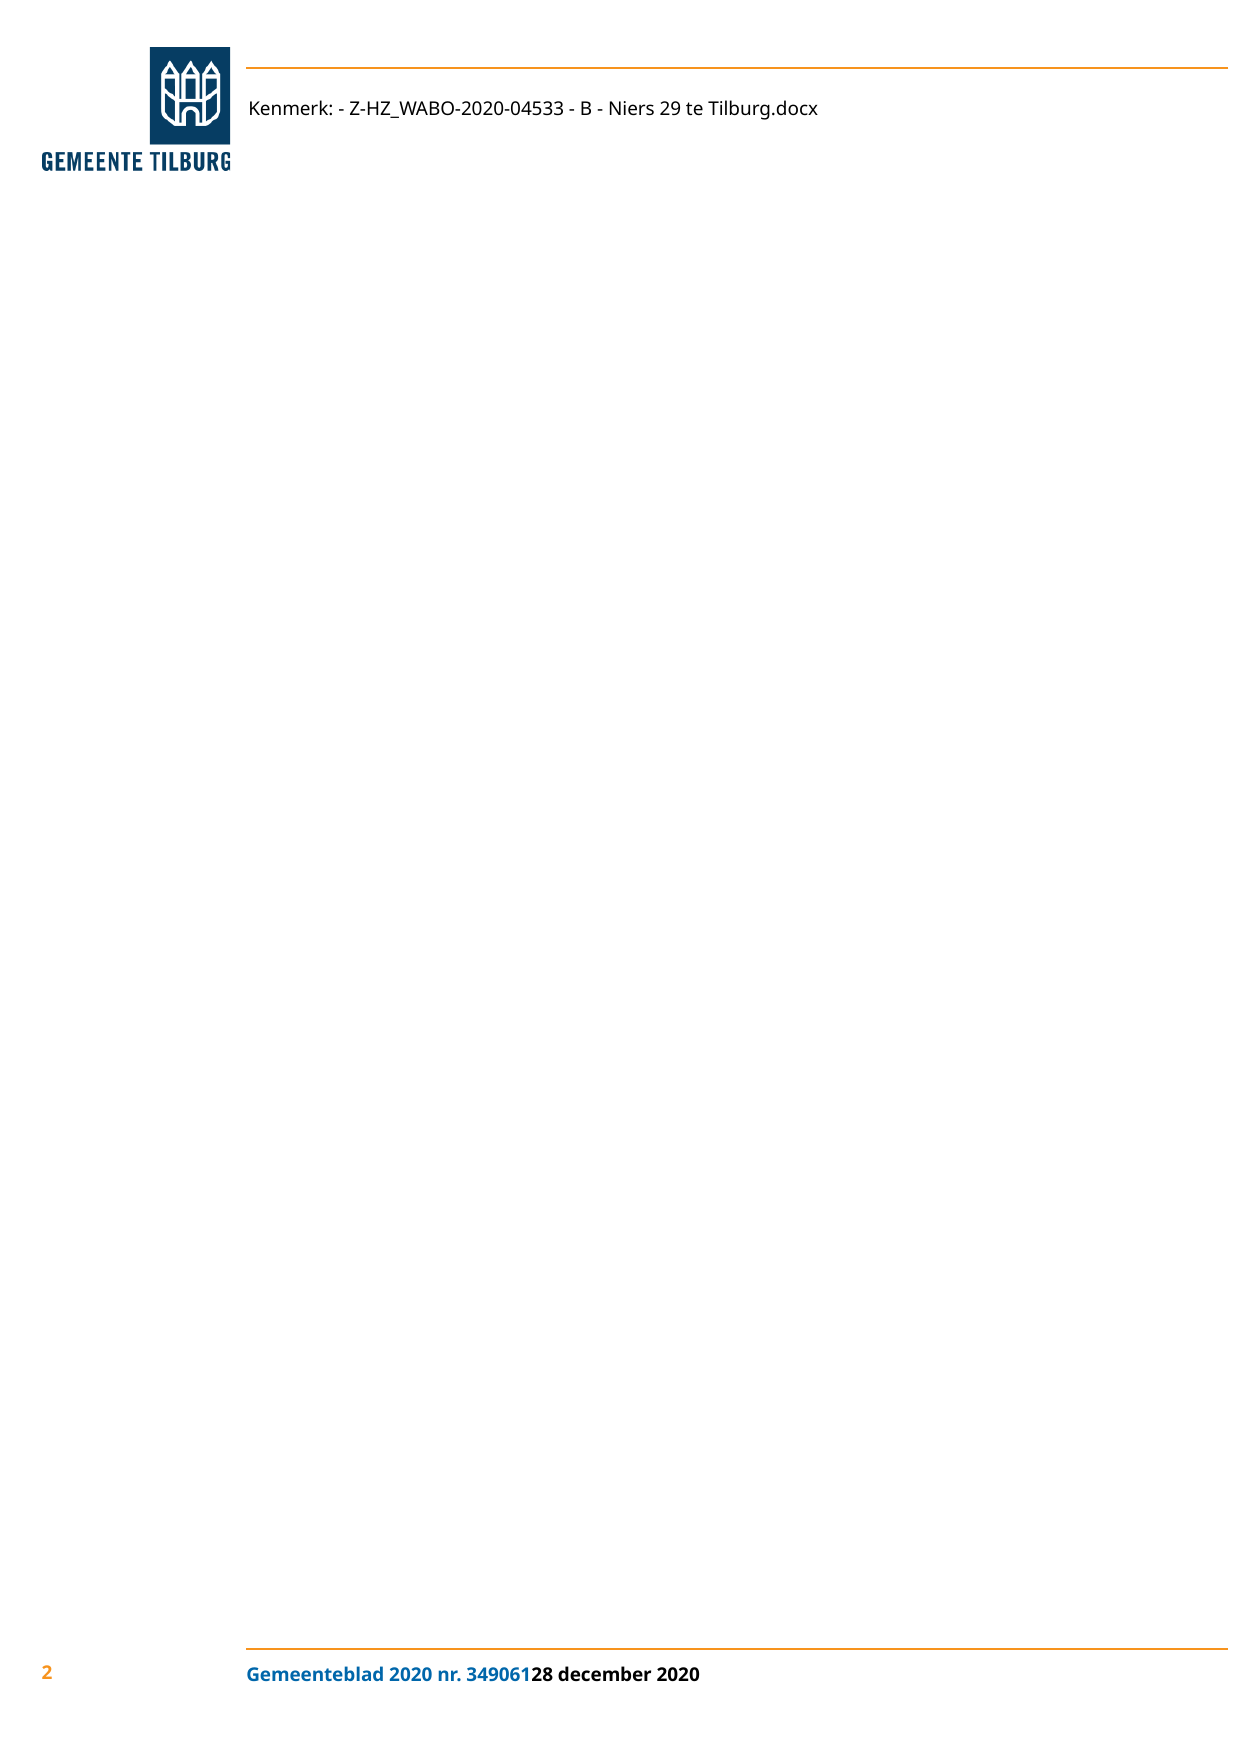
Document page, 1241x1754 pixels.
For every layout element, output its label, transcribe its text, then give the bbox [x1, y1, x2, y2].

picture [41, 47, 231, 172]
text Kenmerk: - Z-HZ_WABO-2020-04533 - B - Niers 29 te Tilburg.docx [248, 95, 1152, 121]
